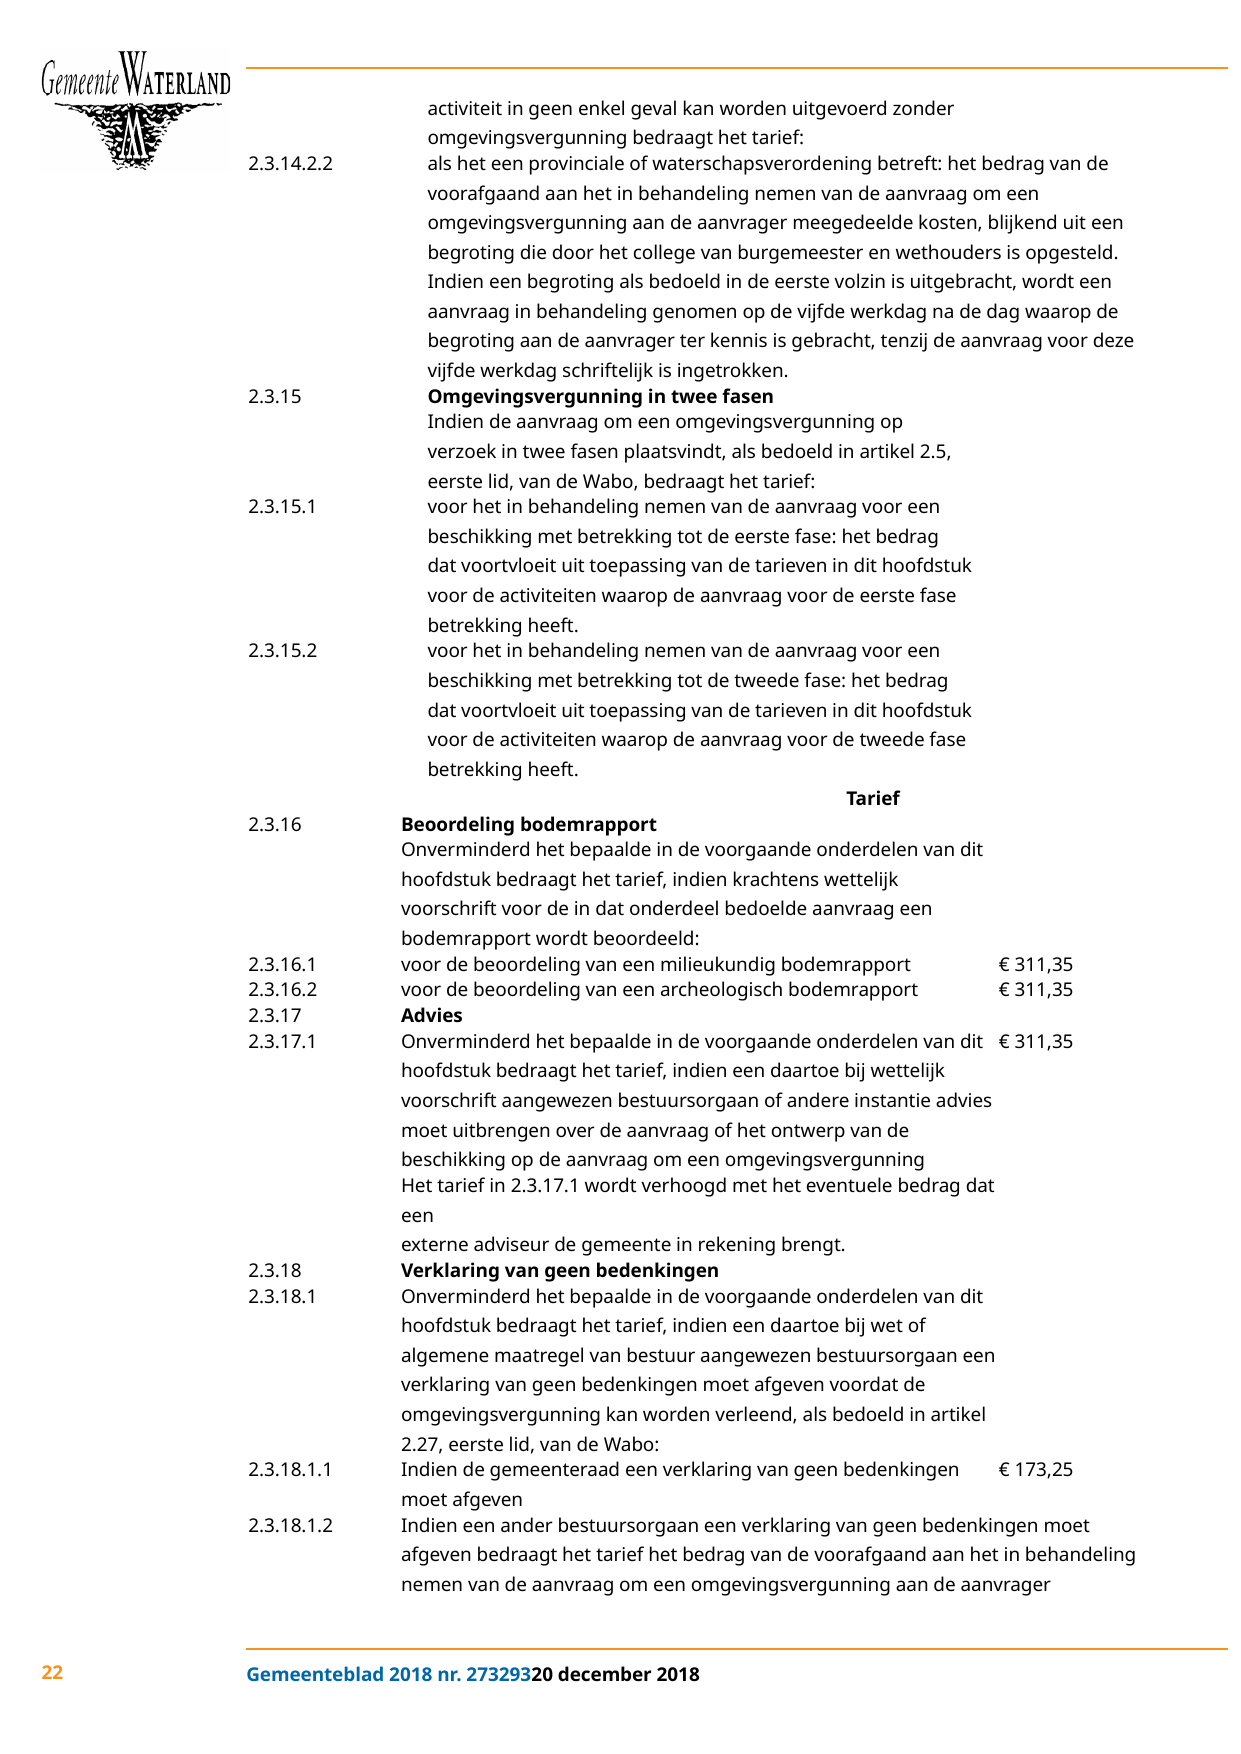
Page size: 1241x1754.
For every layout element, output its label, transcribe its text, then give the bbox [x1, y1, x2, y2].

table_cell 2.3.15.1 [248, 494, 427, 638]
table_cell [248, 1172, 401, 1257]
table_cell 2.3.14.2.2 [248, 150, 427, 383]
table_cell [973, 494, 1152, 638]
table_cell voor het in behandeling nemen van de aanvraag voor een beschikking met betrekking tot de tweede fase: het bedrag dat voortvloeit uit toepassing van de tarieven in dit hoofdstuk voor de activiteiten waarop de aanvraag voor de tweede fase betrekking heeft. [427, 638, 972, 782]
table_cell 2.3.18.1.2 [248, 1512, 401, 1597]
table_cell Onverminderd het bepaalde in de voorgaande onderdelen van dit hoofdstuk bedraagt het tarief, indien krachtens wettelijk voorschrift voor de in dat onderdeel bedoelde aanvraag een bodemrapport wordt beoordeeld: [401, 836, 999, 951]
table_cell Verklaring van geen bedenkingen [401, 1257, 999, 1283]
table_cell € 311,35 [999, 1028, 1152, 1172]
table_cell [999, 1003, 1152, 1028]
picture [41, 47, 231, 172]
table_cell Omgevingsvergunning in twee fasen [427, 383, 972, 409]
table_cell voor de beoordeling van een archeologisch bodemrapport [401, 977, 999, 1002]
table_cell [999, 1257, 1152, 1283]
table_cell activiteit in geen enkel geval kan worden uitgevoerd zonder omgevingsvergunning bedraagt het tarief: [427, 95, 972, 150]
table_cell 2.3.18.1 [248, 1283, 401, 1456]
table_cell 2.3.16.2 [248, 977, 401, 1002]
table_cell Indien een ander bestuursorgaan een verklaring van geen bedenkingen moet afgeven bedraagt het tarief het bedrag van de voorafgaand aan het in behandeling nemen van de aanvraag om een omgevingsvergunning aan de aanvrager [401, 1512, 1152, 1597]
table_cell € 311,35 [999, 951, 1152, 977]
table_cell [999, 836, 1152, 951]
table_cell [248, 836, 401, 951]
table_cell Onverminderd het bepaalde in de voorgaande onderdelen van dit hoofdstuk bedraagt het tarief, indien een daartoe bij wettelijk voorschrift aangewezen bestuursorgaan of andere instantie advies moet uitbrengen over de aanvraag of het ontwerp van de beschikking op de aanvraag om een omgevingsvergunning [401, 1028, 999, 1172]
table_cell [973, 638, 1152, 782]
table_cell 2.3.15.2 [248, 638, 427, 782]
table_cell 2.3.18 [248, 1257, 401, 1283]
table_cell 2.3.16 [248, 811, 401, 836]
table_cell [999, 811, 1152, 836]
table_cell [973, 409, 1152, 493]
table_cell [999, 1283, 1152, 1456]
table_cell [973, 95, 1152, 150]
table_cell Indien de gemeenteraad een verklaring van geen bedenkingen moet afgeven [401, 1456, 999, 1512]
table_cell [248, 95, 427, 150]
table_cell € 173,25 [999, 1456, 1152, 1512]
table_cell Onverminderd het bepaalde in de voorgaande onderdelen van dit hoofdstuk bedraagt het tarief, indien een daartoe bij wet of algemene maatregel van bestuur aangewezen bestuursorgaan een verklaring van geen bedenkingen moet afgeven voordat de omgevingsvergunning kan worden verleend, als bedoeld in artikel 2.27, eerste lid, van de Wabo: [401, 1283, 999, 1456]
table_header Tarief [846, 785, 1152, 811]
table_cell Beoordeling bodemrapport [401, 811, 999, 836]
table_cell als het een provinciale of waterschapsverordening betreft: het bedrag van de voorafgaand aan het in behandeling nemen van de aanvraag om een omgevingsvergunning aan de aanvrager meegedeelde kosten, blijkend uit een begroting die door het college van burgemeester en wethouders is opgesteld. Indien een begroting als bedoeld in de eerste volzin is uitgebracht, wordt een aanvraag in behandeling genomen op de vijfde werkdag na de dag waarop de begroting aan de aanvrager ter kennis is gebracht, tenzij de aanvraag voor deze vijfde werkdag schriftelijk is ingetrokken. [427, 150, 1152, 383]
table_cell 2.3.18.1.1 [248, 1456, 401, 1512]
table_cell 2.3.17 [248, 1003, 401, 1028]
table_cell 2.3.15 [248, 383, 427, 409]
table_cell 2.3.16.1 [248, 951, 401, 977]
table_cell Indien de aanvraag om een omgevingsvergunning op verzoek in twee fasen plaatsvindt, als bedoeld in artikel 2.5, eerste lid, van de Wabo, bedraagt het tarief: [427, 409, 972, 493]
table_cell 2.3.17.1 [248, 1028, 401, 1172]
table_cell [999, 1172, 1152, 1257]
table_cell € 311,35 [999, 977, 1152, 1002]
table_cell voor het in behandeling nemen van de aanvraag voor een beschikking met betrekking tot de eerste fase: het bedrag dat voortvloeit uit toepassing van de tarieven in dit hoofdstuk voor de activiteiten waarop de aanvraag voor de eerste fase betrekking heeft. [427, 494, 972, 638]
table_cell [248, 409, 427, 493]
table_header [248, 785, 846, 811]
table_cell Het tarief in 2.3.17.1 wordt verhoogd met het eventuele bedrag dat een externe adviseur de gemeente in rekening brengt. [401, 1172, 999, 1257]
table_cell Advies [401, 1003, 999, 1028]
table_cell [973, 383, 1152, 409]
table_cell voor de beoordeling van een milieukundig bodemrapport [401, 951, 999, 977]
